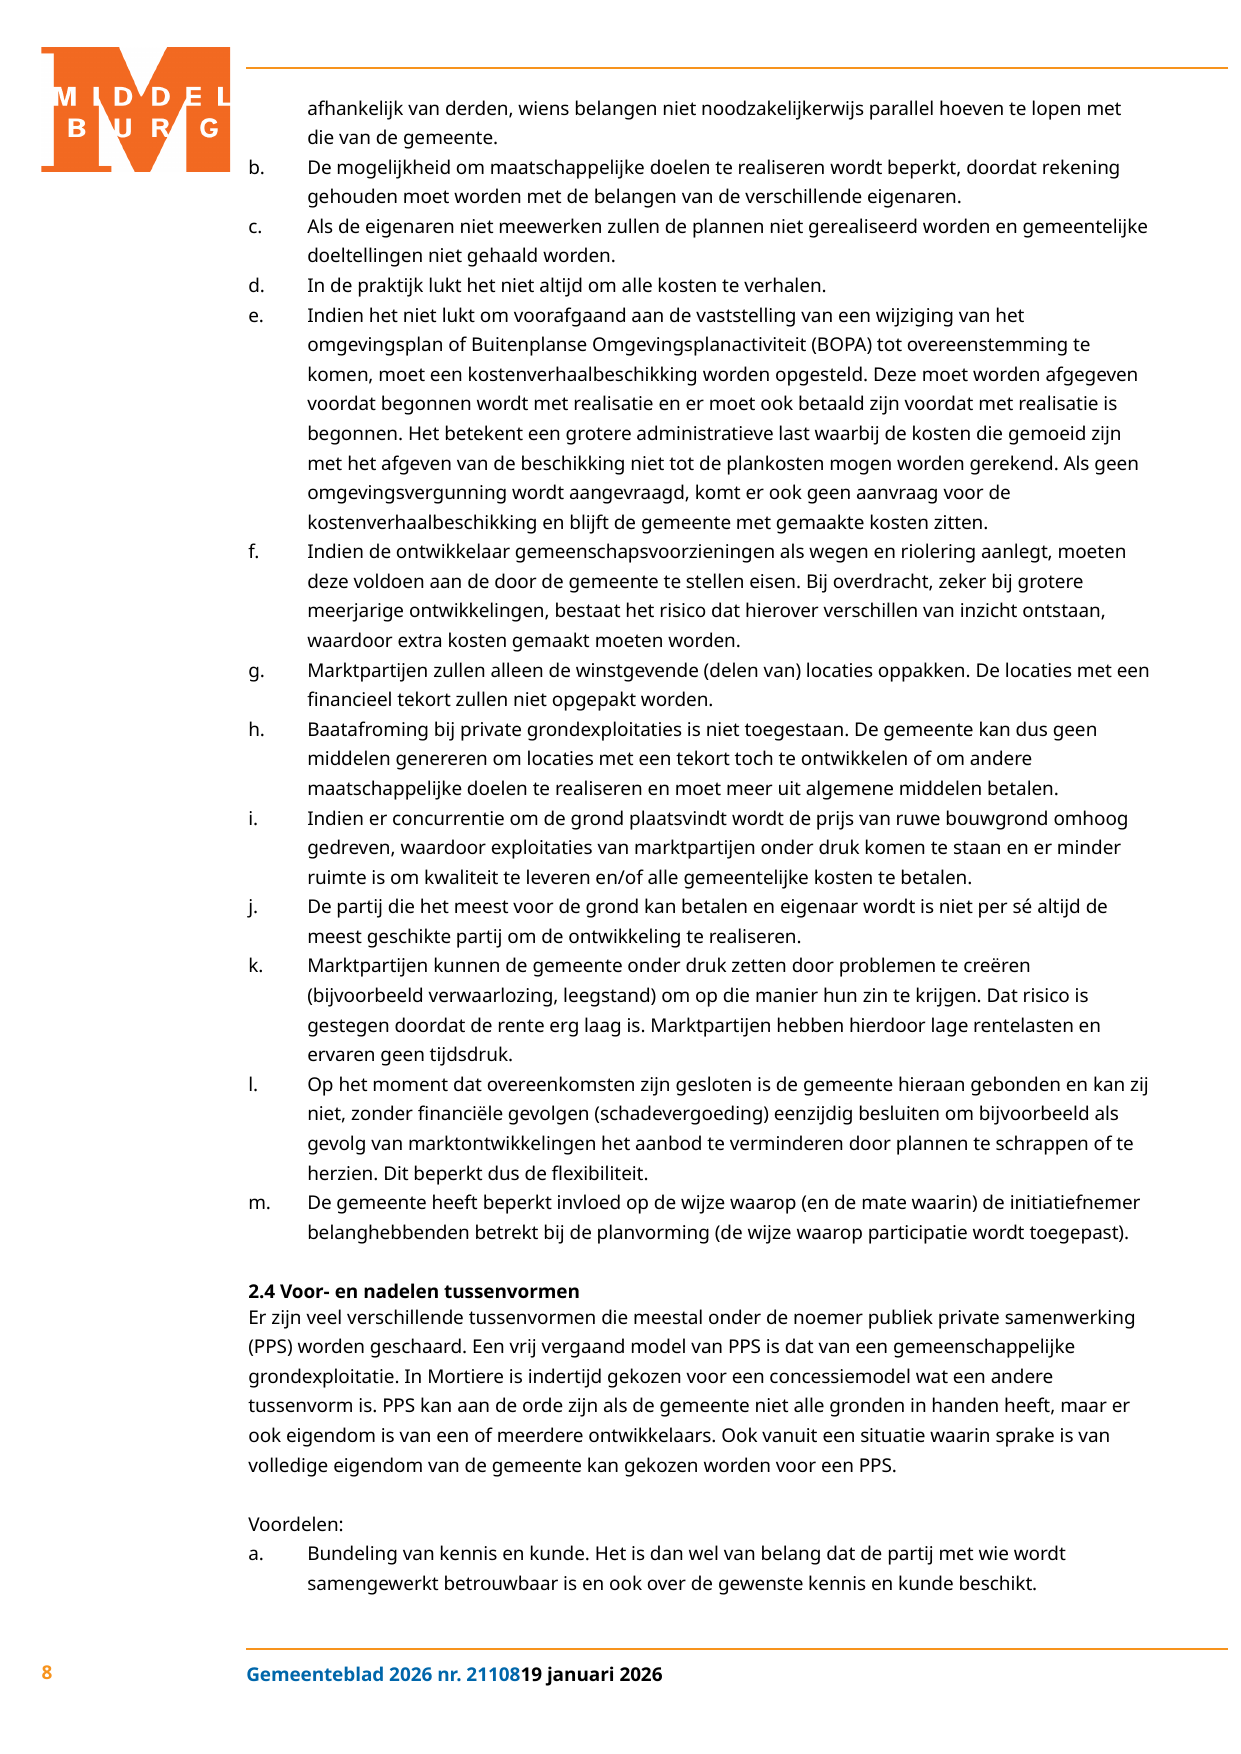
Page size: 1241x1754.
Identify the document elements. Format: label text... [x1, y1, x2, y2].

list In de praktijk lukt het niet altijd om alle kosten te verhalen. [248, 272, 1152, 298]
list Op het moment dat overeenkomsten zijn gesloten is de gemeente hieraan gebonden en kan zij niet, zonder financiële gevolgen (schadevergoeding) eenzijdig besluiten om bijvoorbeeld als gevolg van marktontwikkelingen het aanbod te verminderen door plannen te schrappen of te herzien. Dit beperkt dus de flexibiliteit. [248, 1071, 1152, 1186]
list Indien het niet lukt om voorafgaand aan de vaststelling van een wijziging van het omgevingsplan of Buitenplanse Omgevingsplanactiviteit (BOPA) tot overeenstemming te komen, moet een kostenverhaalbeschikking worden opgesteld. Deze moet worden afgegeven voordat begonnen wordt met realisatie en er moet ook betaald zijn voordat met realisatie is begonnen. Het betekent een grotere administratieve last waarbij de kosten die gemoeid zijn met het afgeven van de beschikking niet tot de plankosten mogen worden gerekend. Als geen omgevingsvergunning wordt aangevraagd, komt er ook geen aanvraag voor de kostenverhaalbeschikking en blijft de gemeente met gemaakte kosten zitten. [248, 302, 1152, 535]
list Marktpartijen zullen alleen de winstgevende (delen van) locaties oppakken. De locaties met een financieel tekort zullen niet opgepakt worden. [248, 657, 1152, 712]
text 2.4 Voor- en nadelen tussenvormen [248, 1278, 1152, 1304]
list De gemeente heeft beperkt invloed op de wijze waarop (en de mate waarin) de initiatiefnemer belanghebbenden betrekt bij de planvorming (de wijze waarop participatie wordt toegepast). [248, 1189, 1152, 1245]
list Bundeling van kennis en kunde. Het is dan wel van belang dat de partij met wie wordt samengewerkt betrouwbaar is en ook over de gewenste kennis en kunde beschikt. [248, 1541, 1152, 1596]
text Er zijn veel verschillende tussenvormen die meestal onder de noemer publiek private samenwerking (PPS) worden geschaard. Een vrij vergaand model van PPS is dat van een gemeenschappelijke grondexploitatie. In Mortiere is indertijd gekozen voor een concessiemodel wat een andere tussenvorm is. PPS kan aan de orde zijn als de gemeente niet alle gronden in handen heeft, maar er ook eigendom is van een of meerdere ontwikkelaars. Ook vanuit een situatie waarin sprake is van volledige eigendom van de gemeente kan gekozen worden voor een PPS. [248, 1304, 1152, 1477]
list De partij die het meest voor de grond kan betalen en eigenaar wordt is niet per sé altijd de meest geschikte partij om de ontwikkeling te realiseren. [248, 893, 1152, 949]
text Voordelen: [248, 1511, 1152, 1537]
list Als de eigenaren niet meewerken zullen de plannen niet gerealiseerd worden en gemeentelijke doeltellingen niet gehaald worden. [248, 213, 1152, 268]
list Marktpartijen kunnen de gemeente onder druk zetten door problemen te creëren (bijvoorbeeld verwaarlozing, leegstand) om op die manier hun zin te krijgen. Dat risico is gestegen doordat de rente erg laag is. Marktpartijen hebben hierdoor lage rentelasten en ervaren geen tijdsdruk. [248, 953, 1152, 1067]
list Indien er concurrentie om de grond plaatsvindt wordt de prijs van ruwe bouwgrond omhoog gedreven, waardoor exploitaties van marktpartijen onder druk komen te staan en er minder ruimte is om kwaliteit te leveren en/of alle gemeentelijke kosten te betalen. [248, 805, 1152, 890]
list Indien de ontwikkelaar gemeenschapsvoorzieningen als wegen en riolering aanlegt, moeten deze voldoen aan de door de gemeente te stellen eisen. Bij overdracht, zeker bij grotere meerjarige ontwikkelingen, bestaat het risico dat hierover verschillen van inzicht ontstaan, waardoor extra kosten gemaakt moeten worden. [248, 538, 1152, 653]
list De mogelijkheid om maatschappelijke doelen te realiseren wordt beperkt, doordat rekening gehouden moet worden met de belangen van de verschillende eigenaren. [248, 154, 1152, 209]
picture [41, 47, 231, 172]
list afhankelijk van derden, wiens belangen niet noodzakelijkerwijs parallel hoeven te lopen met die van de gemeente. [248, 95, 1152, 150]
list Baatafroming bij private grondexploitaties is niet toegestaan. De gemeente kan dus geen middelen genereren om locaties met een tekort toch te ontwikkelen of om andere maatschappelijke doelen te realiseren en moet meer uit algemene middelen betalen. [248, 716, 1152, 801]
